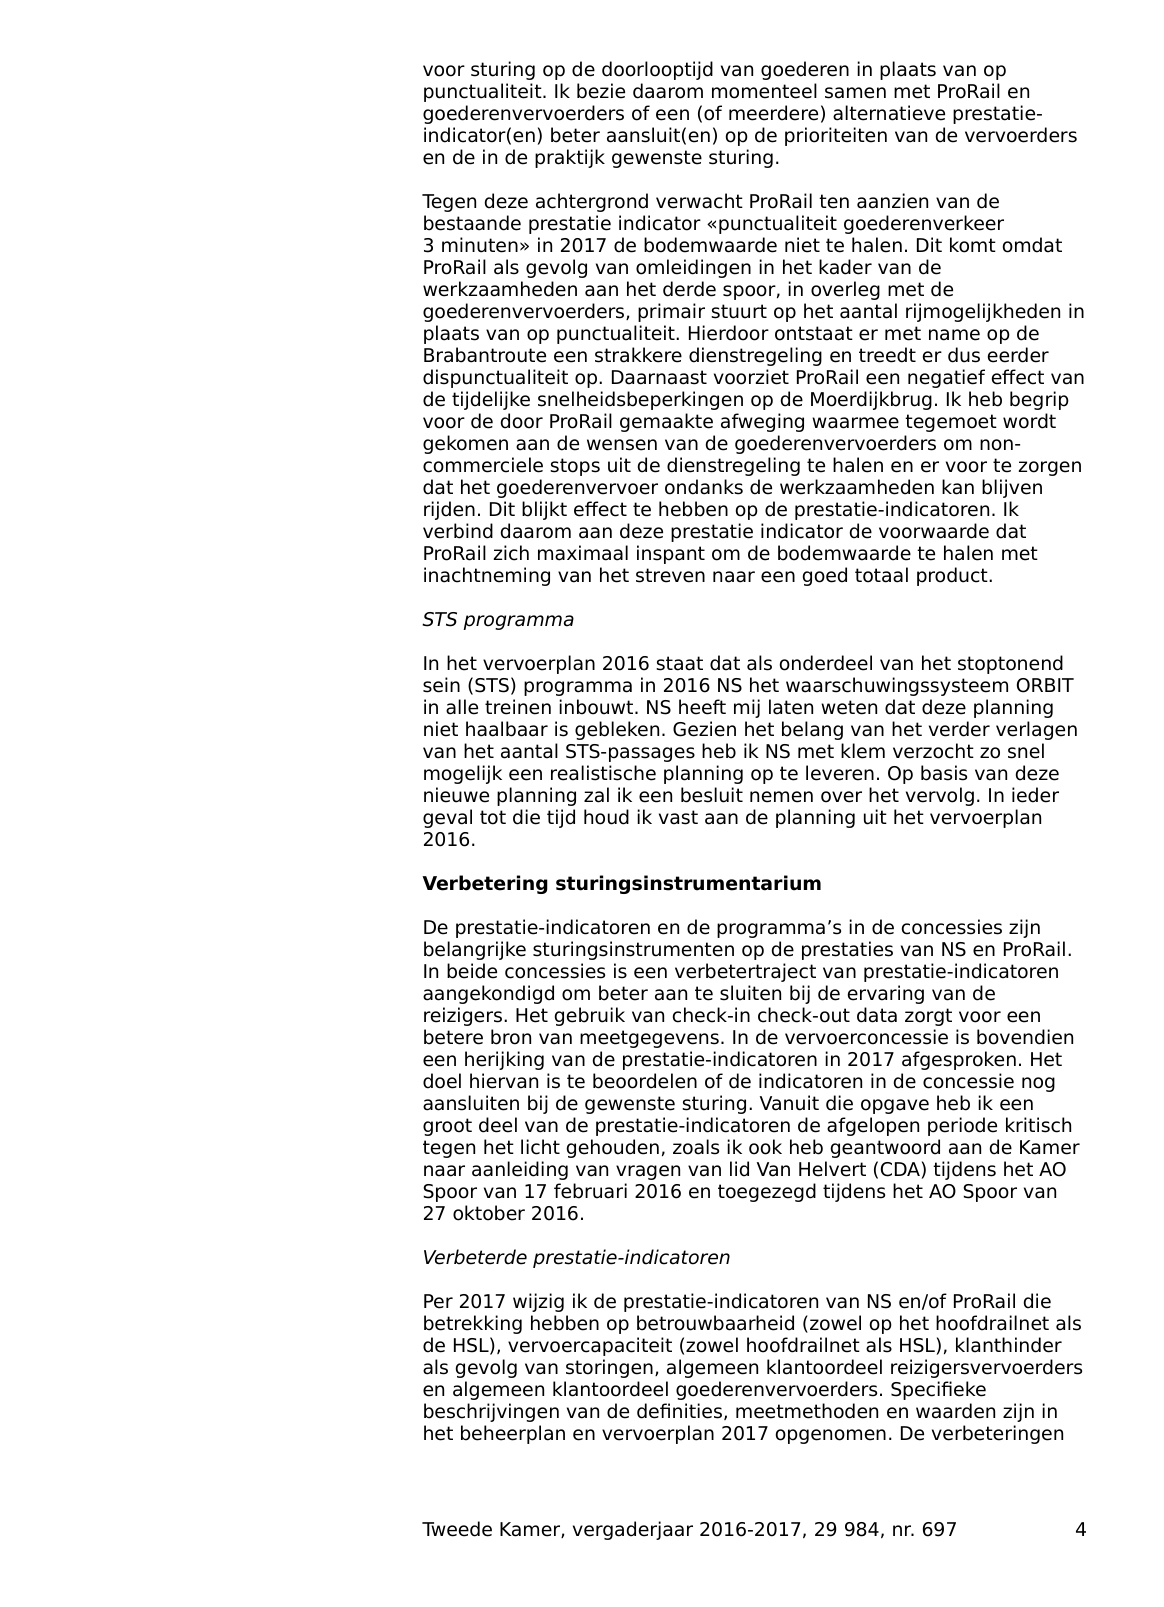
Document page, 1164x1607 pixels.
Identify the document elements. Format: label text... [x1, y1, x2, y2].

subtitle Verbeterde prestatie-indicatoren [422, 1247, 1087, 1269]
subtitle STS programma [422, 609, 1087, 631]
text Tegen deze achtergrond verwacht ProRail ten aanzien van de bestaande prestatie indicator «punctualiteit goederenverkeer 3 minuten» in 2017 de bodemwaarde niet te halen. Dit komt omdat ProRail als gevolg van omleidingen in het kader van de werkzaamheden aan het derde spoor, in overleg met de goederenvervoerders, primair stuurt op het aantal rijmogelijkheden in plaats van op punctualiteit. Hierdoor ontstaat er met name op de Brabantroute een strakkere dienstregeling en treedt er dus eerder dispunctualiteit op. Daarnaast voorziet ProRail een negatief effect van de tijdelijke snelheidsbeperkingen op de Moerdijkbrug. Ik heb begrip voor de door ProRail gemaakte afweging waarmee tegemoet wordt gekomen aan de wensen van de goederenvervoerders om non-commerciele stops uit de dienstregeling te halen en er voor te zorgen dat het goederenvervoer ondanks de werkzaamheden kan blijven rijden. Dit blijkt effect te hebben op de prestatie-indicatoren. Ik verbind daarom aan deze prestatie indicator de voorwaarde dat ProRail zich maximaal inspant om de bodemwaarde te halen met inachtneming van het streven naar een goed totaal product. [422, 191, 1087, 587]
subtitle Verbetering sturingsinstrumentarium [422, 873, 1087, 895]
text De prestatie-indicatoren en de programma’s in de concessies zijn belangrijke sturingsinstrumenten op de prestaties van NS en ProRail. In beide concessies is een verbetertraject van prestatie-indicatoren aangekondigd om beter aan te sluiten bij de ervaring van de reizigers. Het gebruik van check-in check-out data zorgt voor een betere bron van meetgegevens. In de vervoerconcessie is bovendien een herijking van de prestatie-indicatoren in 2017 afgesproken. Het doel hiervan is te beoordelen of de indicatoren in de concessie nog aansluiten bij de gewenste sturing. Vanuit die opgave heb ik een groot deel van de prestatie-indicatoren de afgelopen periode kritisch tegen het licht gehouden, zoals ik ook heb geantwoord aan de Kamer naar aanleiding van vragen van lid Van Helvert (CDA) tijdens het AO Spoor van 17 februari 2016 en toegezegd tijdens het AO Spoor van 27 oktober 2016. [422, 917, 1087, 1225]
text Per 2017 wijzig ik de prestatie-indicatoren van NS en/of ProRail die betrekking hebben op betrouwbaarheid (zowel op het hoofdrailnet als de HSL), vervoercapaciteit (zowel hoofdrailnet als HSL), klanthinder als gevolg van storingen, algemeen klantoordeel reizigersvervoerders en algemeen klantoordeel goederenvervoerders. Specifieke beschrijvingen van de definities, meetmethoden en waarden zijn in het beheerplan en vervoerplan 2017 opgenomen. De verbeteringen [422, 1291, 1087, 1445]
text In het vervoerplan 2016 staat dat als onderdeel van het stoptonend sein (STS) programma in 2016 NS het waarschuwingssysteem ORBIT in alle treinen inbouwt. NS heeft mij laten weten dat deze planning niet haalbaar is gebleken. Gezien het belang van het verder verlagen van het aantal STS-passages heb ik NS met klem verzocht zo snel mogelijk een realistische planning op te leveren. Op basis van deze nieuwe planning zal ik een besluit nemen over het vervolg. In ieder geval tot die tijd houd ik vast aan de planning uit het vervoerplan 2016. [422, 653, 1087, 851]
text voor sturing op de doorlooptijd van goederen in plaats van op punctualiteit. Ik bezie daarom momenteel samen met ProRail en goederenvervoerders of een (of meerdere) alternatieve prestatie-indicator(en) beter aansluit(en) op de prioriteiten van de vervoerders en de in de praktijk gewenste sturing. [422, 59, 1087, 169]
